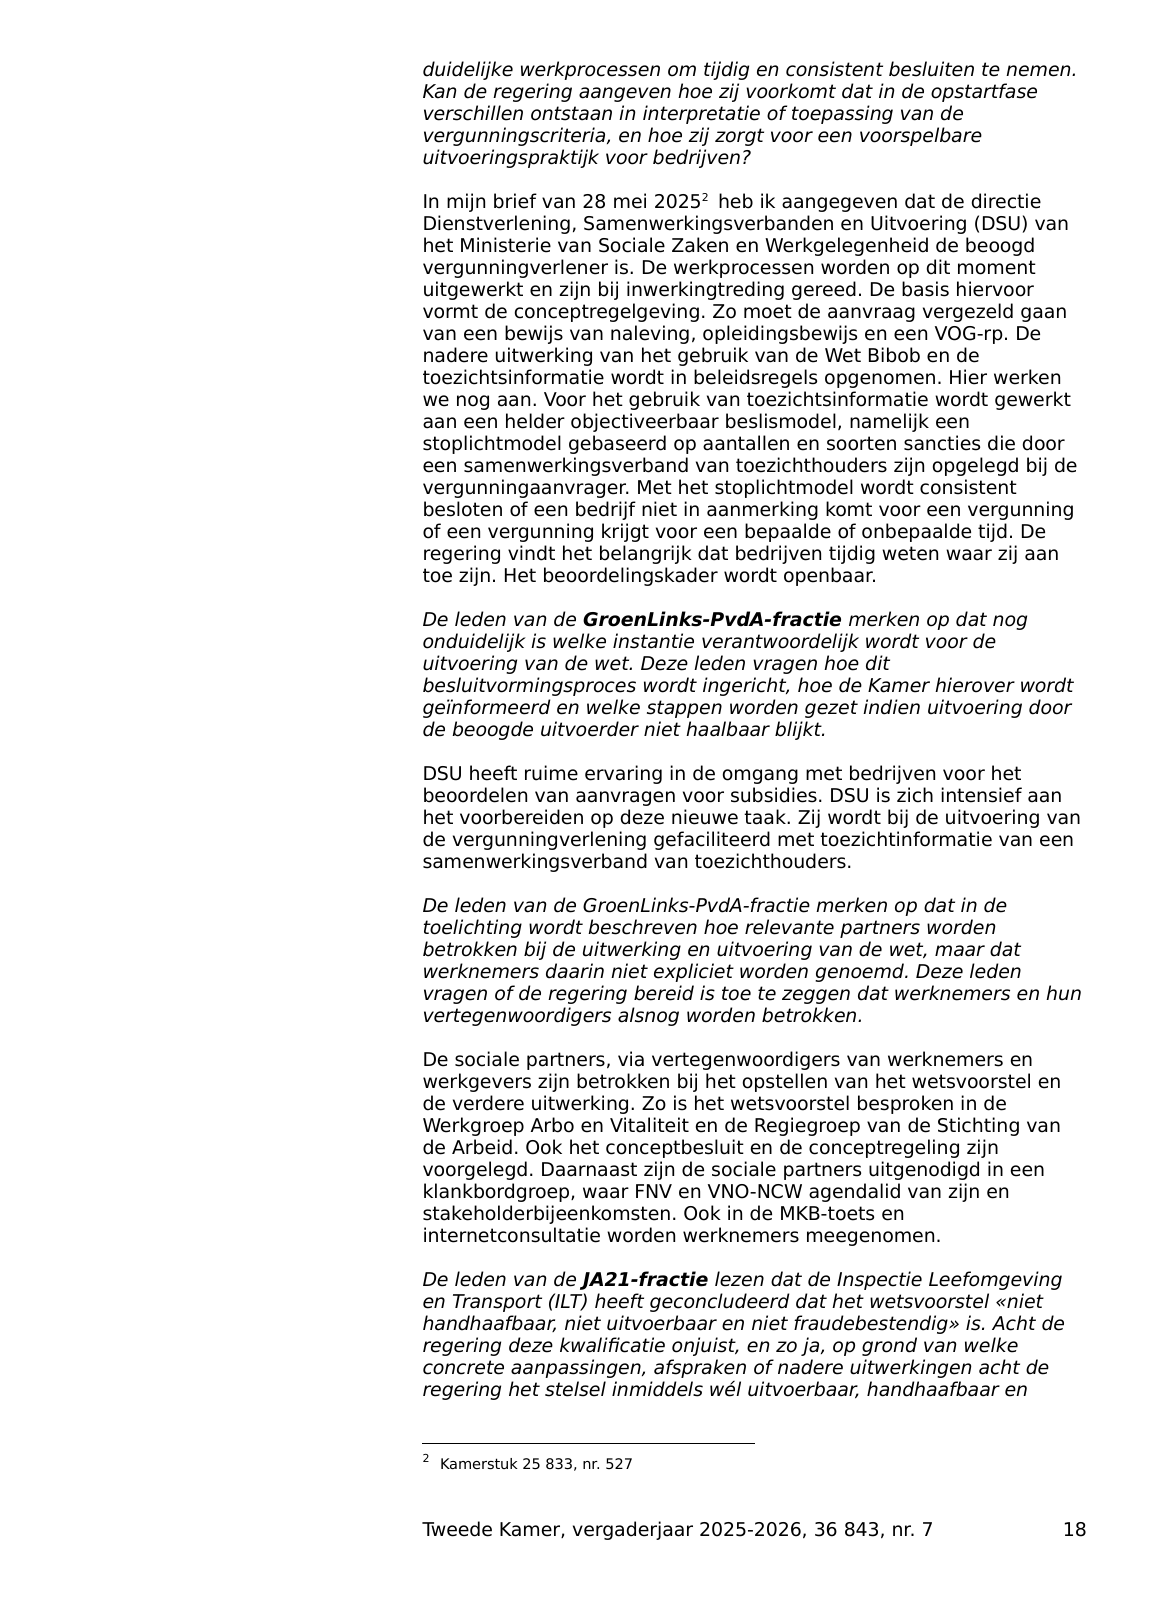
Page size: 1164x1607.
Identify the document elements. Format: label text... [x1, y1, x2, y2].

text De sociale partners, via vertegenwoordigers van werknemers en werkgevers zijn betrokken bij het opstellen van het wetsvoorstel en de verdere uitwerking. Zo is het wetsvoorstel besproken in de Werkgroep Arbo en Vitaliteit en de Regiegroep van de Stichting van de Arbeid. Ook het conceptbesluit en de conceptregeling zijn voorgelegd. Daarnaast zijn de sociale partners uitgenodigd in een klankbordgroep, waar FNV en VNO-NCW agendalid van zijn en stakeholderbijeenkomsten. Ook in de MKB-toets en internetconsultatie worden werknemers meegenomen. [422, 1049, 1087, 1247]
text De leden van de GroenLinks-PvdA-fractie merken op dat nog onduidelijk is welke instantie verantwoordelijk wordt voor de uitvoering van de wet. Deze leden vragen hoe dit besluitvormingsproces wordt ingericht, hoe de Kamer hierover wordt geïnformeerd en welke stappen worden gezet indien uitvoering door de beoogde uitvoerder niet haalbaar blijkt. [422, 609, 1087, 741]
text DSU heeft ruime ervaring in de omgang met bedrijven voor het beoordelen van aanvragen voor subsidies. DSU is zich intensief aan het voorbereiden op deze nieuwe taak. Zij wordt bij de uitvoering van de vergunningverlening gefaciliteerd met toezichtinformatie van een samenwerkingsverband van toezichthouders. [422, 763, 1087, 873]
text De leden van de GroenLinks-PvdA-fractie merken op dat in de toelichting wordt beschreven hoe relevante partners worden betrokken bij de uitwerking en uitvoering van de wet, maar dat werknemers daarin niet expliciet worden genoemd. Deze leden vragen of de regering bereid is toe te zeggen dat werknemers en hun vertegenwoordigers alsnog worden betrokken. [422, 895, 1087, 1027]
text Kamerstuk 25 833, nr. 527 [422, 1452, 1087, 1474]
text In mijn brief van 28 mei 2025 heb ik aangegeven dat de directie Dienstverlening, Samenwerkingsverbanden en Uitvoering (DSU) van het Ministerie van Sociale Zaken en Werkgelegenheid de beoogd vergunningverlener is. De werkprocessen worden op dit moment uitgewerkt en zijn bij inwerkingtreding gereed. De basis hiervoor vormt de conceptregelgeving. Zo moet de aanvraag vergezeld gaan van een bewijs van naleving, opleidingsbewijs en een VOG-rp. De nadere uitwerking van het gebruik van de Wet Bibob en de toezichtsinformatie wordt in beleidsregels opgenomen. Hier werken we nog aan. Voor het gebruik van toezichtsinformatie wordt gewerkt aan een helder objectiveerbaar beslismodel, namelijk een stoplichtmodel gebaseerd op aantallen en soorten sancties die door een samenwerkingsverband van toezichthouders zijn opgelegd bij de vergunningaanvrager. Met het stoplichtmodel wordt consistent besloten of een bedrijf niet in aanmerking komt voor een vergunning of een vergunning krijgt voor een bepaalde of onbepaalde tijd. De regering vindt het belangrijk dat bedrijven tijdig weten waar zij aan toe zijn. Het beoordelingskader wordt openbaar. [422, 191, 1087, 587]
text De leden van de JA21-fractie lezen dat de Inspectie Leefomgeving en Transport (ILT) heeft geconcludeerd dat het wetsvoorstel «niet handhaafbaar, niet uitvoerbaar en niet fraudebestendig» is. Acht de regering deze kwalificatie onjuist, en zo ja, op grond van welke concrete aanpassingen, afspraken of nadere uitwerkingen acht de regering het stelsel inmiddels wél uitvoerbaar, handhaafbaar en [422, 1269, 1087, 1401]
text duidelijke werkprocessen om tijdig en consistent besluiten te nemen. Kan de regering aangeven hoe zij voorkomt dat in de opstartfase verschillen ontstaan in interpretatie of toepassing van de vergunningscriteria, en hoe zij zorgt voor een voorspelbare uitvoeringspraktijk voor bedrijven? [422, 59, 1087, 169]
